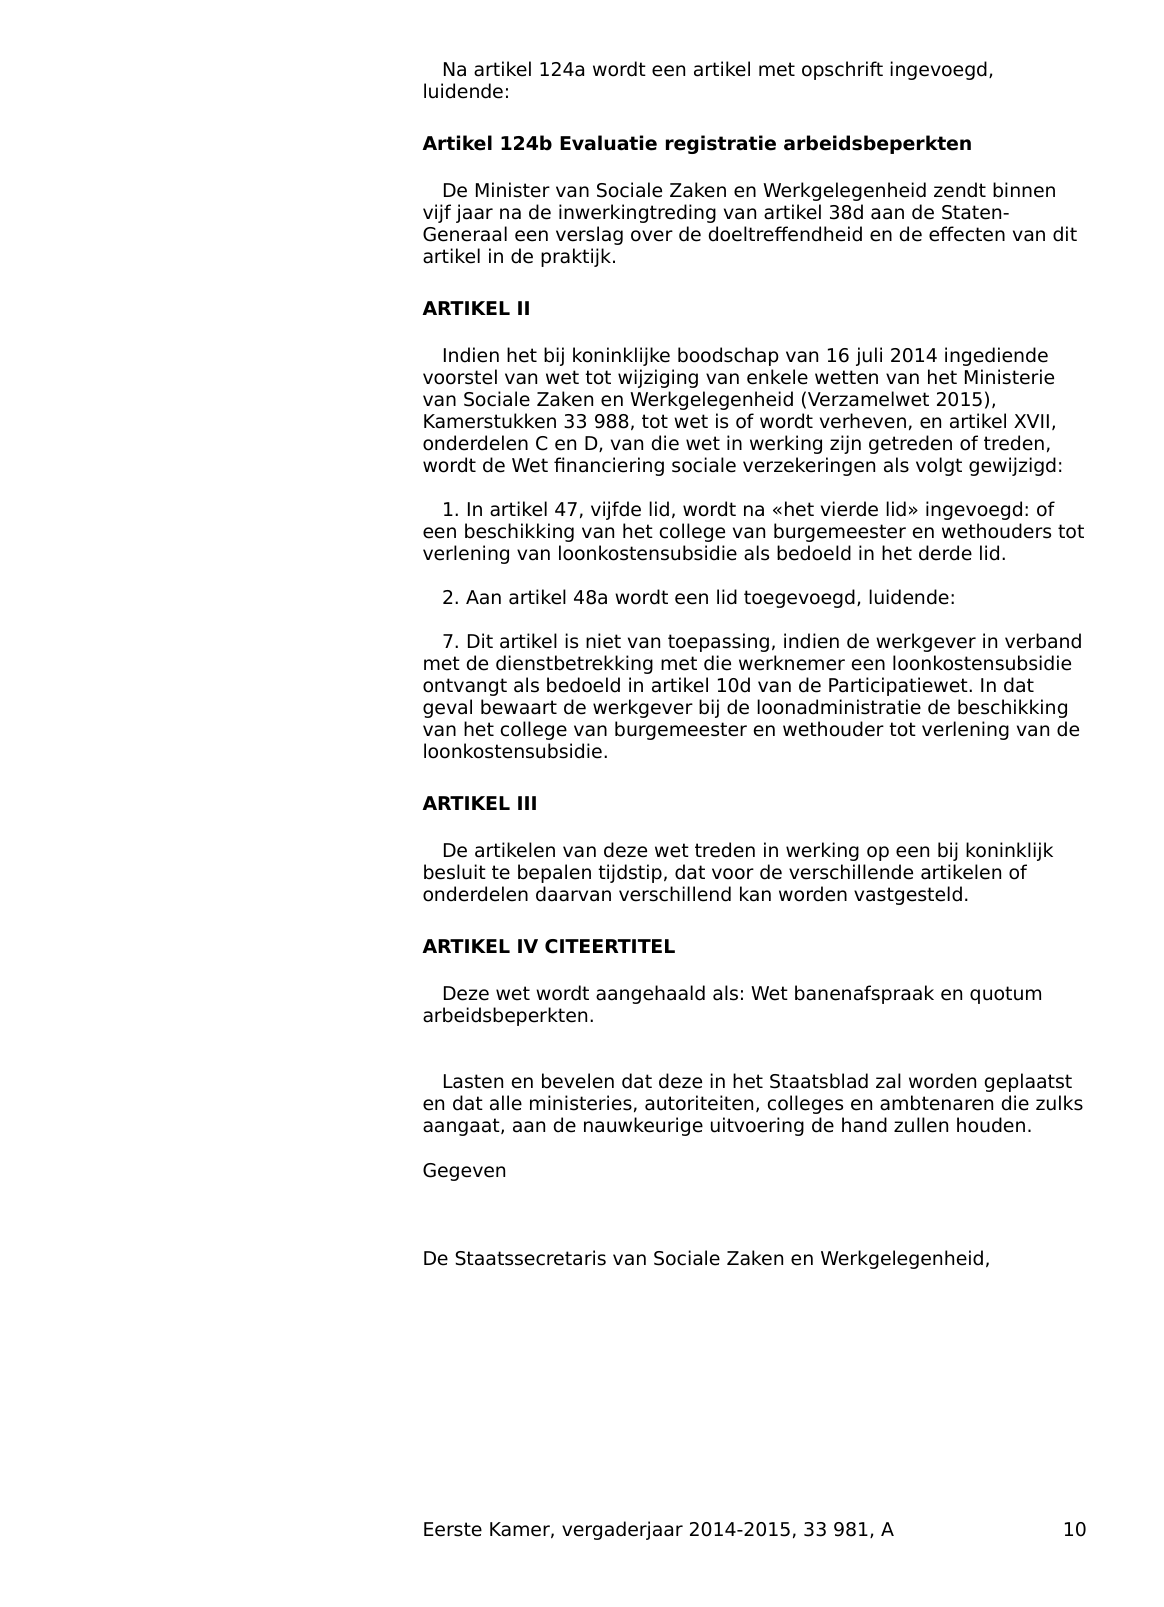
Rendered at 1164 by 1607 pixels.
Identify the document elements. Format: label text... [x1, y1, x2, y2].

subtitle Artikel 124b Evaluatie registratie arbeidsbeperkten [422, 133, 1087, 155]
text Deze wet wordt aangehaald als: Wet banenafspraak en quotum arbeidsbeperkten. [422, 983, 1087, 1027]
subtitle ARTIKEL II [422, 298, 1087, 320]
subtitle ARTIKEL IV CITEERTITEL [422, 936, 1087, 958]
text 2. Aan artikel 48a wordt een lid toegevoegd, luidende: [422, 587, 1087, 609]
text Indien het bij koninklijke boodschap van 16 juli 2014 ingediende voorstel van wet tot wijziging van enkele wetten van het Ministerie van Sociale Zaken en Werkgelegenheid (Verzamelwet 2015), Kamerstukken 33 988, tot wet is of wordt verheven, en artikel XVII, onderdelen C en D, van die wet in werking zijn getreden of treden, wordt de Wet financiering sociale verzekeringen als volgt gewijzigd: [422, 345, 1087, 477]
text Lasten en bevelen dat deze in het Staatsblad zal worden geplaatst en dat alle ministeries, autoriteiten, colleges en ambtenaren die zulks aangaat, aan de nauwkeurige uitvoering de hand zullen houden. [422, 1071, 1087, 1137]
text 7. Dit artikel is niet van toepassing, indien de werkgever in verband met de dienstbetrekking met die werknemer een loonkostensubsidie ontvangt als bedoeld in artikel 10d van de Participatiewet. In dat geval bewaart de werkgever bij de loonadministratie de beschikking van het college van burgemeester en wethouder tot verlening van de loonkostensubsidie. [422, 631, 1087, 763]
text 1. In artikel 47, vijfde lid, wordt na «het vierde lid» ingevoegd: of een beschikking van het college van burgemeester en wethouders tot verlening van loonkostensubsidie als bedoeld in het derde lid. [422, 499, 1087, 565]
text De artikelen van deze wet treden in werking op een bij koninklijk besluit te bepalen tijdstip, dat voor de verschillende artikelen of onderdelen daarvan verschillend kan worden vastgesteld. [422, 840, 1087, 906]
text De Minister van Sociale Zaken en Werkgelegenheid zendt binnen vijf jaar na de inwerkingtreding van artikel 38d aan de Staten-Generaal een verslag over de doeltreffendheid en de effecten van dit artikel in de praktijk. [422, 180, 1087, 268]
text Na artikel 124a wordt een artikel met opschrift ingevoegd, luidende: [422, 59, 1087, 103]
subtitle ARTIKEL III [422, 793, 1087, 815]
text De Staatssecretaris van Sociale Zaken en Werkgelegenheid, [422, 1248, 1087, 1270]
text Gegeven [422, 1159, 1087, 1181]
